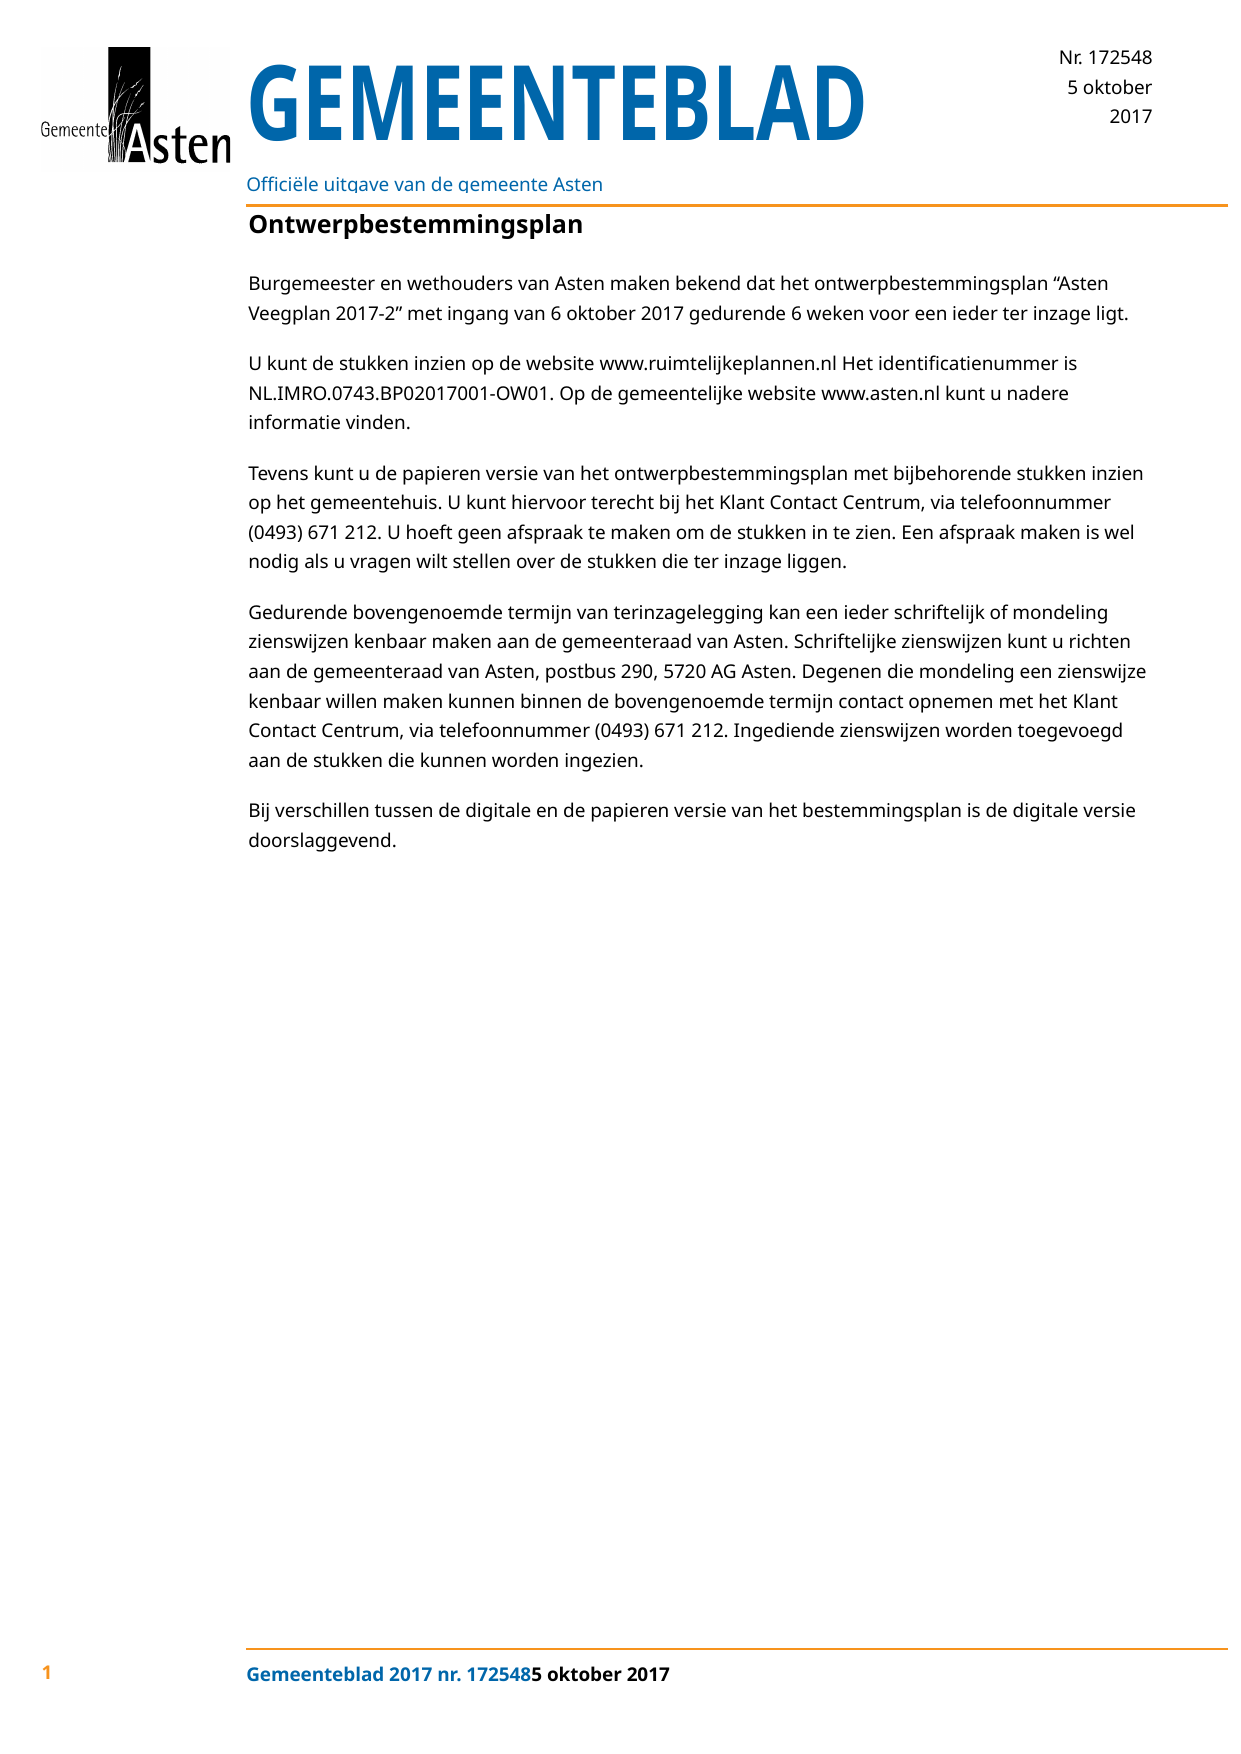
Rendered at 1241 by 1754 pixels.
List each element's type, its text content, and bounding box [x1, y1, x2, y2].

text Ontwerpbestemmingsplan [248, 207, 1152, 241]
picture [41, 47, 231, 172]
text Gedurende bovengenoemde termijn van terinzagelegging kan een ieder schriftelijk of mondeling zienswijzen kenbaar maken aan de gemeenteraad van Asten. Schriftelijke zienswijzen kunt u richten aan de gemeenteraad van Asten, postbus 290, 5720 AG Asten. Degenen die mondeling een zienswijze kenbaar willen maken kunnen binnen de bovengenoemde termijn contact opnemen met het Klant Contact Centrum, via telefoonnummer (0493) 671 212. Ingediende zienswijzen worden toegevoegd aan de stukken die kunnen worden ingezien. [248, 599, 1152, 773]
text Burgemeester en wethouders van Asten maken bekend dat het ontwerpbestemmingsplan “Asten Veegplan 2017-2” met ingang van 6 oktober 2017 gedurende 6 weken voor een ieder ter inzage ligt. [248, 270, 1152, 326]
text U kunt de stukken inzien op de website www.ruimtelijkeplannen.nl Het identificatienummer is NL.IMRO.0743.BP02017001-OW01. Op de gemeentelijke website www.asten.nl kunt u nadere informatie vinden. [248, 350, 1152, 435]
text Bij verschillen tussen de digitale en de papieren versie van het bestemmingsplan is de digitale versie doorslaggevend. [248, 797, 1152, 853]
text Tevens kunt u de papieren versie van het ontwerpbestemmingsplan met bijbehorende stukken inzien op het gemeentehuis. U kunt hiervoor terecht bij het Klant Contact Centrum, via telefoonnummer (0493) 671 212. U hoeft geen afspraak te maken om de stukken in te zien. Een afspraak maken is wel nodig als u vragen wilt stellen over de stukken die ter inzage liggen. [248, 460, 1152, 574]
